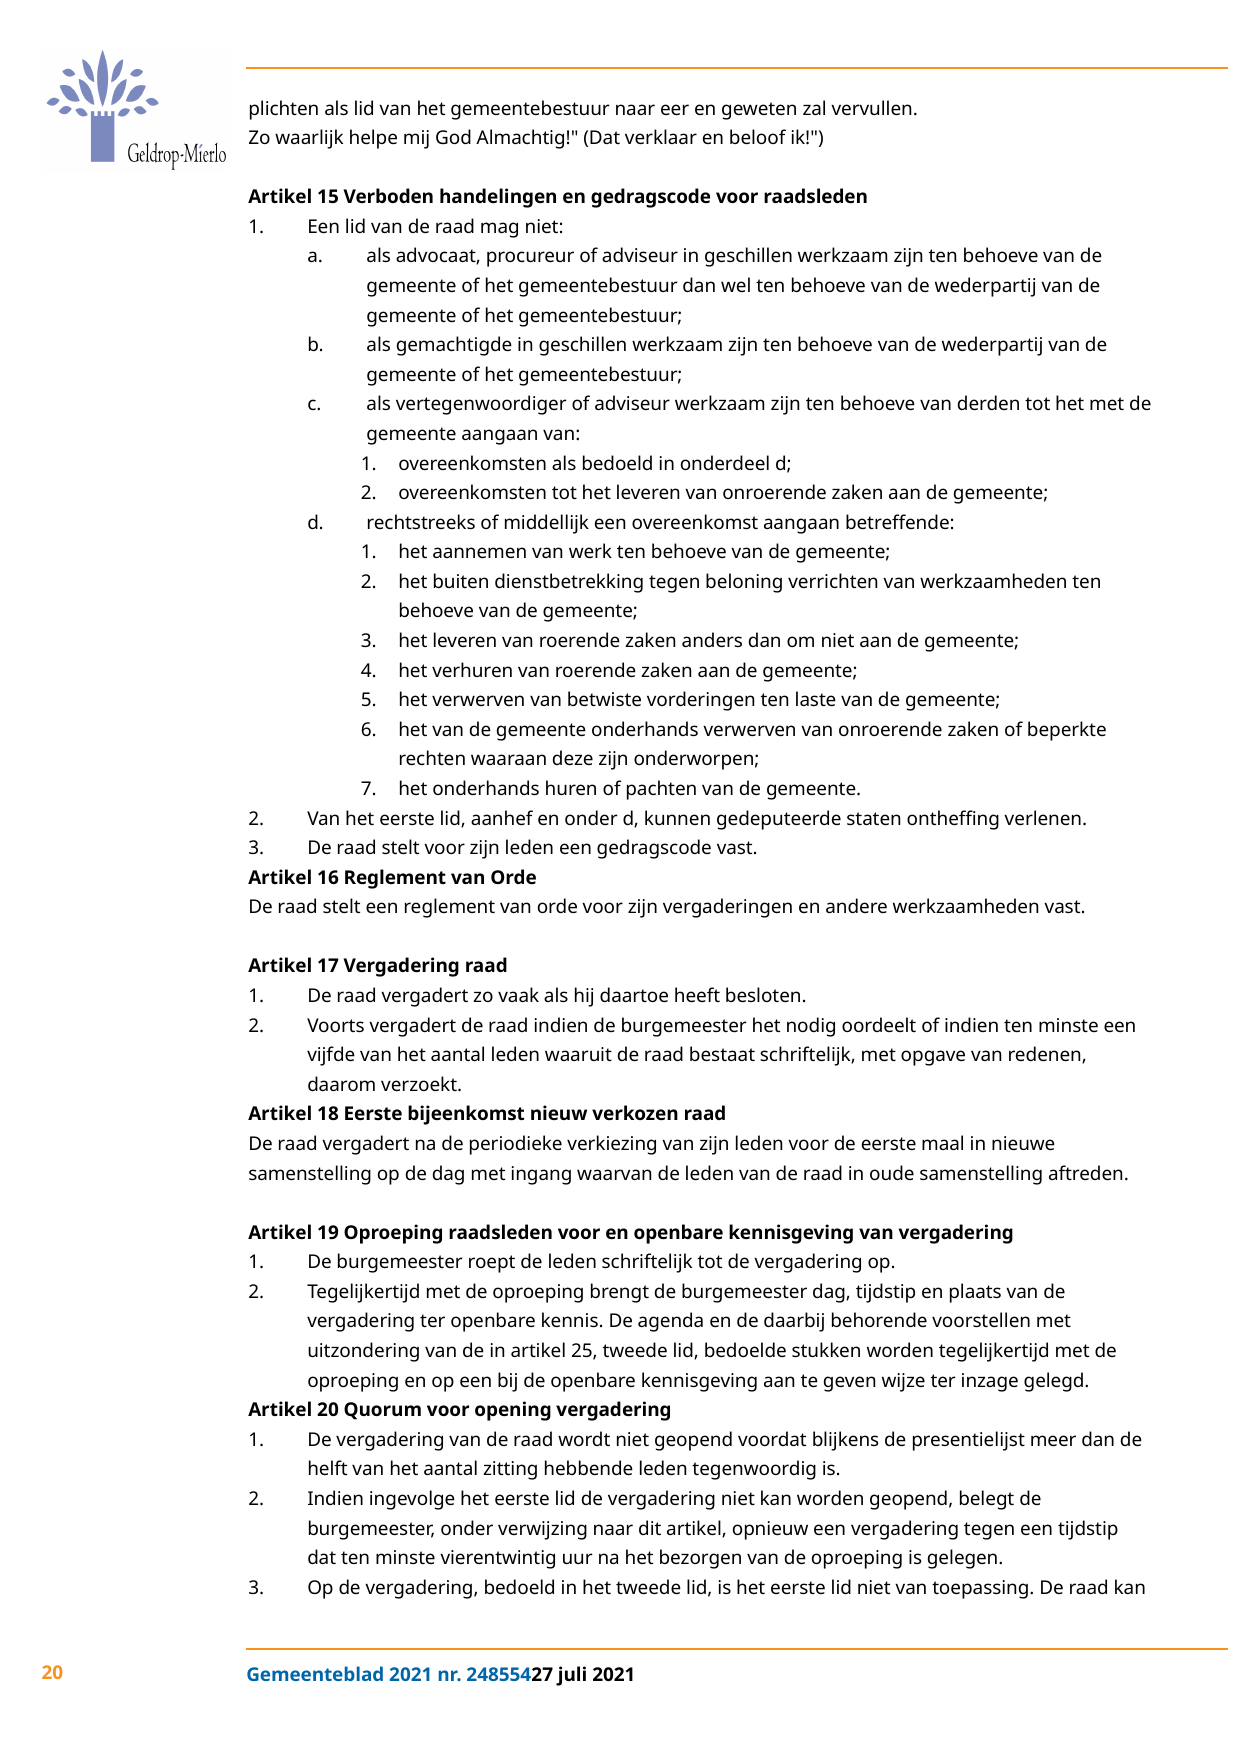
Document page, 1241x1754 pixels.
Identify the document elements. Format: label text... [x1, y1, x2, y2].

list als gemachtigde in geschillen werkzaam zijn ten behoeve van de wederpartij van de gemeente of het gemeentebestuur; [307, 331, 1152, 387]
list Indien ingevolge het eerste lid de vergadering niet kan worden geopend, belegt de burgemeester, onder verwijzing naar dit artikel, opnieuw een vergadering tegen een tijdstip dat ten minste vierentwintig uur na het bezorgen van de oproeping is gelegen. [248, 1485, 1152, 1570]
list overeenkomsten tot het leveren van onroerende zaken aan de gemeente; [361, 479, 1152, 505]
text De raad stelt een reglement van orde voor zijn vergaderingen en andere werkzaamheden vast. [248, 893, 1152, 919]
list Van het eerste lid, aanhef en onder d, kunnen gedeputeerde staten ontheffing verlenen. [248, 805, 1152, 831]
text Artikel 17 Vergadering raad [248, 953, 1152, 978]
list De burgemeester roept de leden schriftelijk tot de vergadering op. [248, 1248, 1152, 1274]
text Zo waarlijk helpe mij God Almachtig!" (Dat verklaar en beloof ik!") [248, 124, 1152, 150]
list het onderhands huren of pachten van de gemeente. [361, 775, 1152, 801]
list het van de gemeente onderhands verwerven van onroerende zaken of beperkte rechten waaraan deze zijn onderworpen; [361, 716, 1152, 771]
list als advocaat, procureur of adviseur in geschillen werkzaam zijn ten behoeve van de gemeente of het gemeentebestuur dan wel ten behoeve van de wederpartij van de gemeente of het gemeentebestuur; [307, 243, 1152, 328]
list als vertegenwoordiger of adviseur werkzaam zijn ten behoeve van derden tot het met de gemeente aangaan van: [307, 391, 1152, 446]
list rechtstreeks of middellijk een overeenkomst aangaan betreffende: [307, 509, 1152, 535]
list Tegelijkertijd met de oproeping brengt de burgemeester dag, tijdstip en plaats van de vergadering ter openbare kennis. De agenda en de daarbij behorende voorstellen met uitzondering van de in artikel 25, tweede lid, bedoelde stukken worden tegelijkertijd met de oproeping en op een bij de openbare kennisgeving aan te geven wijze ter inzage gelegd. [248, 1278, 1152, 1393]
text Artikel 18 Eerste bijeenkomst nieuw verkozen raad [248, 1101, 1152, 1126]
list overeenkomsten als bedoeld in onderdeel d; [361, 450, 1152, 476]
list het verwerven van betwiste vorderingen ten laste van de gemeente; [361, 686, 1152, 712]
text Artikel 19 Oproeping raadsleden voor en openbare kennisgeving van vergadering [248, 1219, 1152, 1245]
list De raad vergadert zo vaak als hij daartoe heeft besloten. [248, 982, 1152, 1008]
list Een lid van de raad mag niet: [248, 213, 1152, 239]
list Op de vergadering, bedoeld in het tweede lid, is het eerste lid niet van toepassing. De raad kan [248, 1574, 1152, 1600]
list het buiten dienstbetrekking tegen beloning verrichten van werkzaamheden ten behoeve van de gemeente; [361, 568, 1152, 623]
text plichten als lid van het gemeentebestuur naar eer en geweten zal vervullen. [248, 95, 1152, 121]
list De vergadering van de raad wordt niet geopend voordat blijkens de presentielijst meer dan de helft van het aantal zitting hebbende leden tegenwoordig is. [248, 1426, 1152, 1481]
list het verhuren van roerende zaken aan de gemeente; [361, 657, 1152, 683]
list het leveren van roerende zaken anders dan om niet aan de gemeente; [361, 627, 1152, 653]
text Artikel 16 Reglement van Orde [248, 864, 1152, 890]
list De raad stelt voor zijn leden een gedragscode vast. [248, 834, 1152, 860]
list Voorts vergadert de raad indien de burgemeester het nodig oordeelt of indien ten minste een vijfde van het aantal leden waaruit de raad bestaat schriftelijk, met opgave van redenen, daarom verzoekt. [248, 1012, 1152, 1097]
list het aannemen van werk ten behoeve van de gemeente; [361, 538, 1152, 564]
text Artikel 15 Verboden handelingen en gedragscode voor raadsleden [248, 183, 1152, 209]
text De raad vergadert na de periodieke verkiezing van zijn leden voor de eerste maal in nieuwe samenstelling op de dag met ingang waarvan de leden van de raad in oude samenstelling aftreden. [248, 1130, 1152, 1186]
text Artikel 20 Quorum voor opening vergadering [248, 1396, 1152, 1422]
picture [41, 47, 231, 172]
